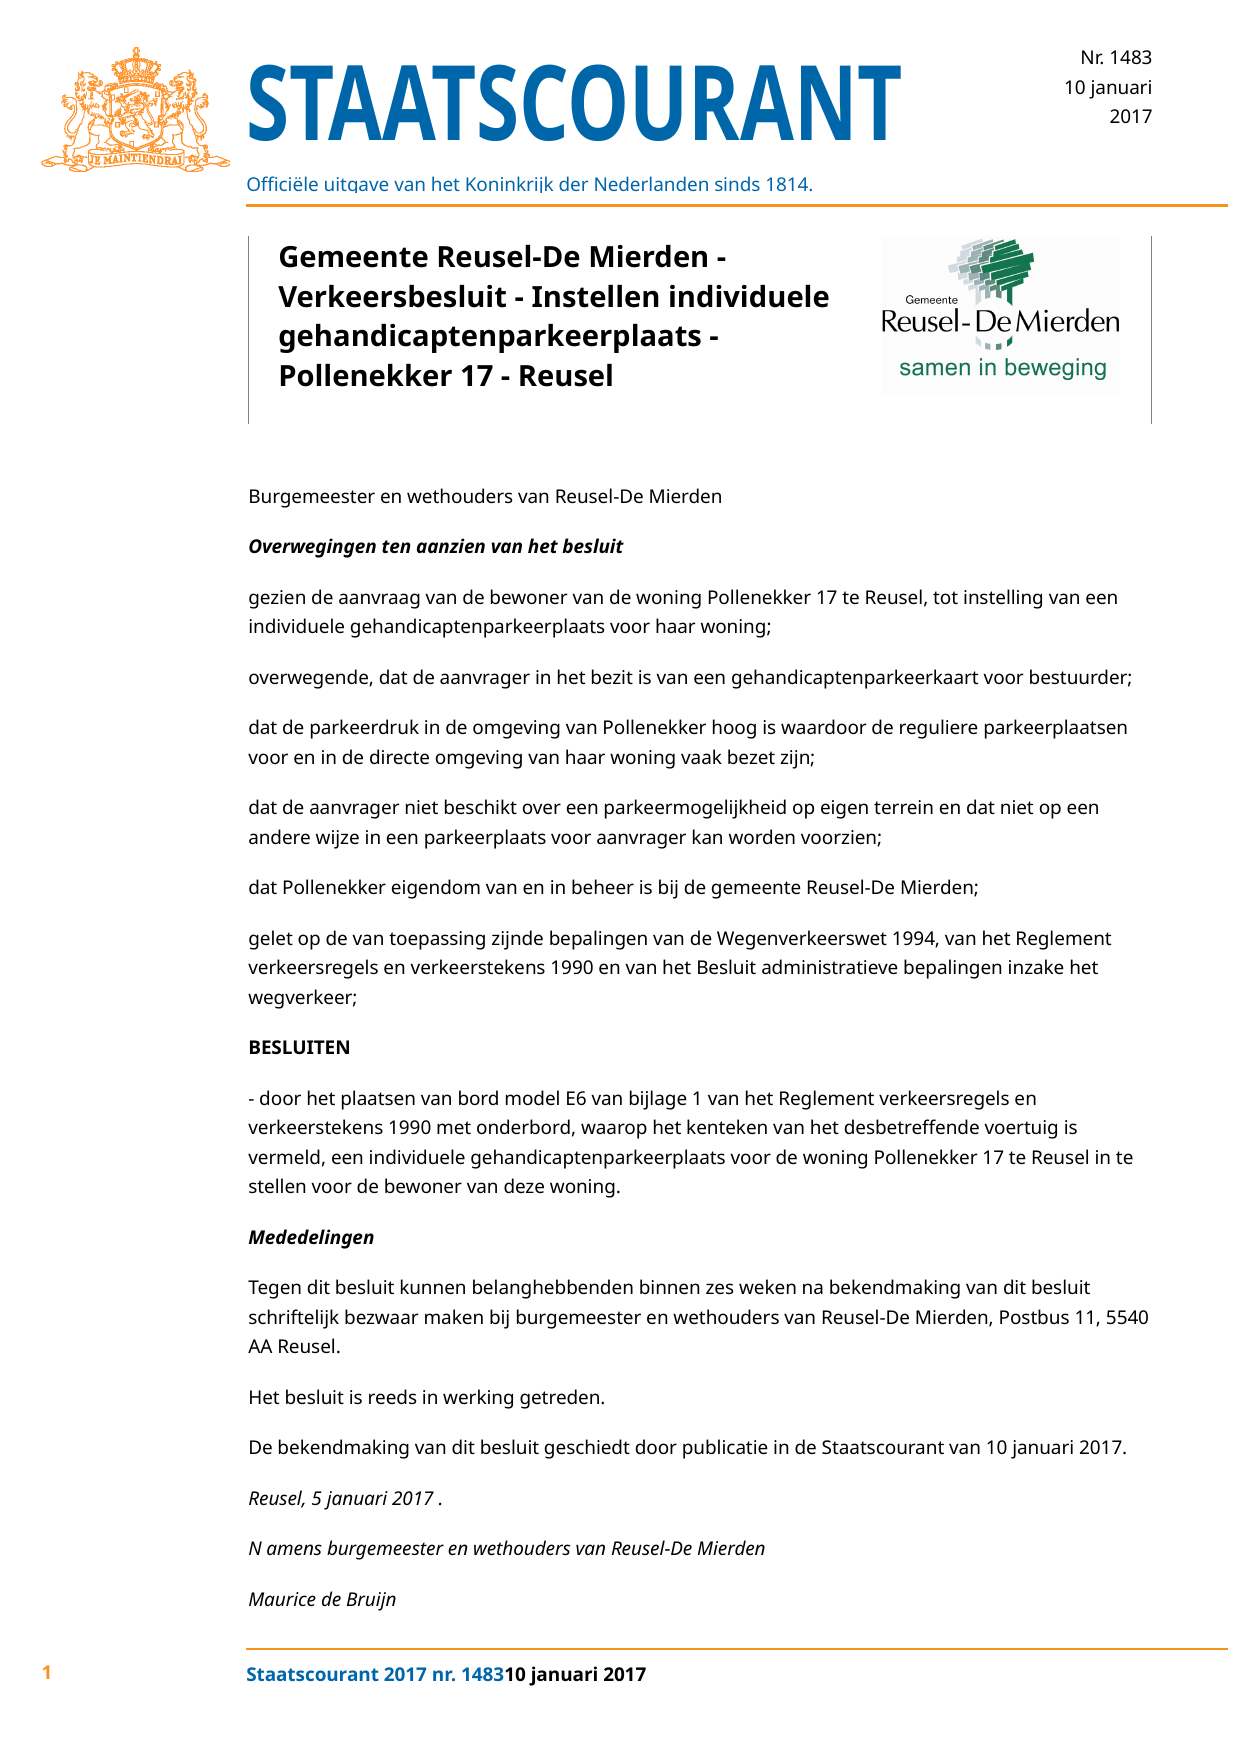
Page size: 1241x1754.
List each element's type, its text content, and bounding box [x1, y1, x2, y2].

text Overwegingen ten aanzien van het besluit [248, 534, 1152, 559]
text Reusel, 5 januari 2017 . [248, 1485, 1152, 1511]
text BESLUITEN [248, 1034, 1152, 1060]
text dat Pollenekker eigendom van en in beheer is bij de gemeente Reusel-De Mierden; [248, 874, 1152, 900]
text Burgemeester en wethouders van Reusel-De Mierden [248, 483, 1152, 509]
text gelet op de van toepassing zijnde bepalingen van de Wegenverkeerswet 1994, van het Reglement verkeersregels en verkeerstekens 1990 en van het Besluit administratieve bepalingen inzake het wegverkeer; [248, 925, 1152, 1010]
table_header [850, 236, 1151, 424]
picture [882, 236, 1119, 394]
picture [41, 47, 231, 172]
text dat de parkeerdruk in de omgeving van Pollenekker hoog is waardoor de reguliere parkeerplaatsen voor en in de directe omgeving van haar woning vaak bezet zijn; [248, 714, 1152, 770]
text De bekendmaking van dit besluit geschiedt door publicatie in de Staatscourant van 10 januari 2017. [248, 1434, 1152, 1460]
text N amens burgemeester en wethouders van Reusel-De Mierden [248, 1535, 1152, 1561]
table_header Gemeente Reusel-De Mierden - Verkeersbesluit - Instellen individuele gehandicaptenparkeerplaats - Pollenekker 17 - Reusel [249, 236, 850, 424]
text Mededelingen [248, 1224, 1152, 1250]
text dat de aanvrager niet beschikt over een parkeermogelijkheid op eigen terrein en dat niet op een andere wijze in een parkeerplaats voor aanvrager kan worden voorzien; [248, 794, 1152, 850]
text - door het plaatsen van bord model E6 van bijlage 1 van het Reglement verkeersregels en verkeerstekens 1990 met onderbord, waarop het kenteken van het desbetreffende voertuig is vermeld, een individuele gehandicaptenparkeerplaats voor de woning Pollenekker 17 te Reusel in te stellen voor de bewoner van deze woning. [248, 1085, 1152, 1199]
text Maurice de Bruijn [248, 1586, 1152, 1611]
text gezien de aanvraag van de bewoner van de woning Pollenekker 17 te Reusel, tot instelling van een individuele gehandicaptenparkeerplaats voor haar woning; [248, 584, 1152, 639]
text Het besluit is reeds in werking getreden. [248, 1384, 1152, 1410]
text overwegende, dat de aanvrager in het bezit is van een gehandicaptenparkeerkaart voor bestuurder; [248, 664, 1152, 690]
text Tegen dit besluit kunnen belanghebbenden binnen zes weken na bekendmaking van dit besluit schriftelijk bezwaar maken bij burgemeester en wethouders van Reusel-De Mierden, Postbus 11, 5540 AA Reusel. [248, 1274, 1152, 1359]
